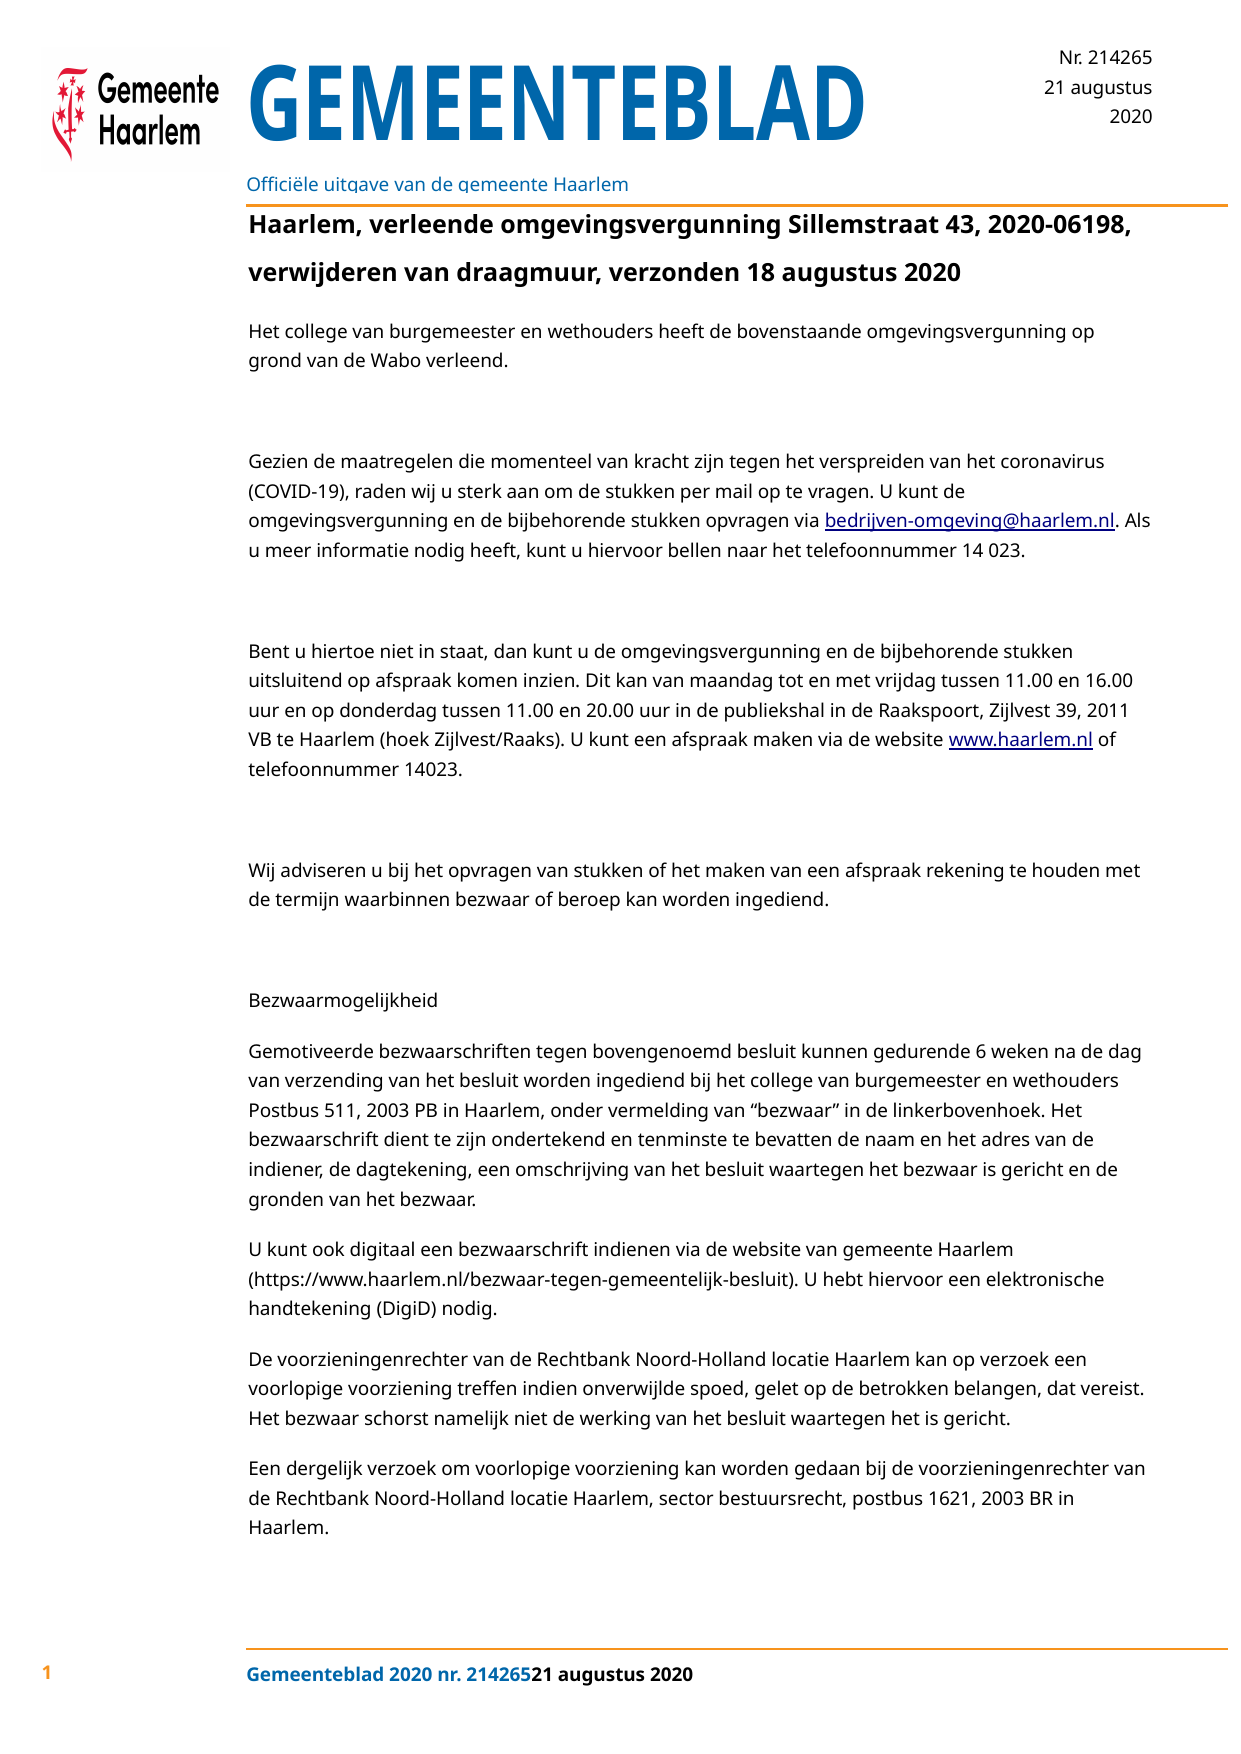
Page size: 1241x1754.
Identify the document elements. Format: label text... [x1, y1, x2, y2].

text Het college van burgemeester en wethouders heeft de bovenstaande omgevingsvergunning op grond van de Wabo verleend. [248, 318, 1152, 373]
text U kunt ook digitaal een bezwaarschrift indienen via de website van gemeente Haarlem (https://www.haarlem.nl/bezwaar-tegen-gemeentelijk-besluit). U hebt hiervoor een elektronische handtekening (DigiD) nodig. [248, 1236, 1152, 1321]
text Bezwaarmogelijkheid [248, 987, 1152, 1013]
text Een dergelijk verzoek om voorlopige voorziening kan worden gedaan bij de voorzieningenrechter van de Rechtbank Noord-Holland locatie Haarlem, sector bestuursrecht, postbus 1621, 2003 BR in Haarlem. [248, 1455, 1152, 1540]
text Gezien de maatregelen die momenteel van kracht zijn tegen het verspreiden van het coronavirus (COVID-19), raden wij u sterk aan om de stukken per mail op te vragen. U kunt de omgevingsvergunning en de bijbehorende stukken opvragen via bedrijven-omgeving@haarlem.nl. Als u meer informatie nodig heeft, kunt u hiervoor bellen naar het telefoonnummer 14 023. [248, 448, 1152, 563]
text Wij adviseren u bij het opvragen van stukken of het maken van een afspraak rekening te houden met de termijn waarbinnen bezwaar of beroep kan worden ingediend. [248, 857, 1152, 912]
picture [41, 47, 231, 172]
text Bent u hiertoe niet in staat, dan kunt u de omgevingsvergunning en de bijbehorende stukken uitsluitend op afspraak komen inzien. Dit kan van maandag tot en met vrijdag tussen 11.00 en 16.00 uur en op donderdag tussen 11.00 en 20.00 uur in de publiekshal in de Raakspoort, Zijlvest 39, 2011 VB te Haarlem (hoek Zijlvest/Raaks). U kunt een afspraak maken via de website www.haarlem.nl of telefoonnummer 14023. [248, 638, 1152, 782]
text Haarlem, verleende omgevingsvergunning Sillemstraat 43, 2020-06198, verwijderen van draagmuur, verzonden 18 augustus 2020 [248, 207, 1152, 288]
text Gemotiveerde bezwaarschriften tegen bovengenoemd besluit kunnen gedurende 6 weken na de dag van verzending van het besluit worden ingediend bij het college van burgemeester en wethouders Postbus 511, 2003 PB in Haarlem, onder vermelding van “bezwaar” in de linkerbovenhoek. Het bezwaarschrift dient te zijn ondertekend en tenminste te bevatten de naam en het adres van de indiener, de dagtekening, een omschrijving van het besluit waartegen het bezwaar is gericht en de gronden van het bezwaar. [248, 1038, 1152, 1212]
text De voorzieningenrechter van de Rechtbank Noord-Holland locatie Haarlem kan op verzoek een voorlopige voorziening treffen indien onverwijlde spoed, gelet op de betrokken belangen, dat vereist. Het bezwaar schorst namelijk niet de werking van het besluit waartegen het is gericht. [248, 1346, 1152, 1431]
